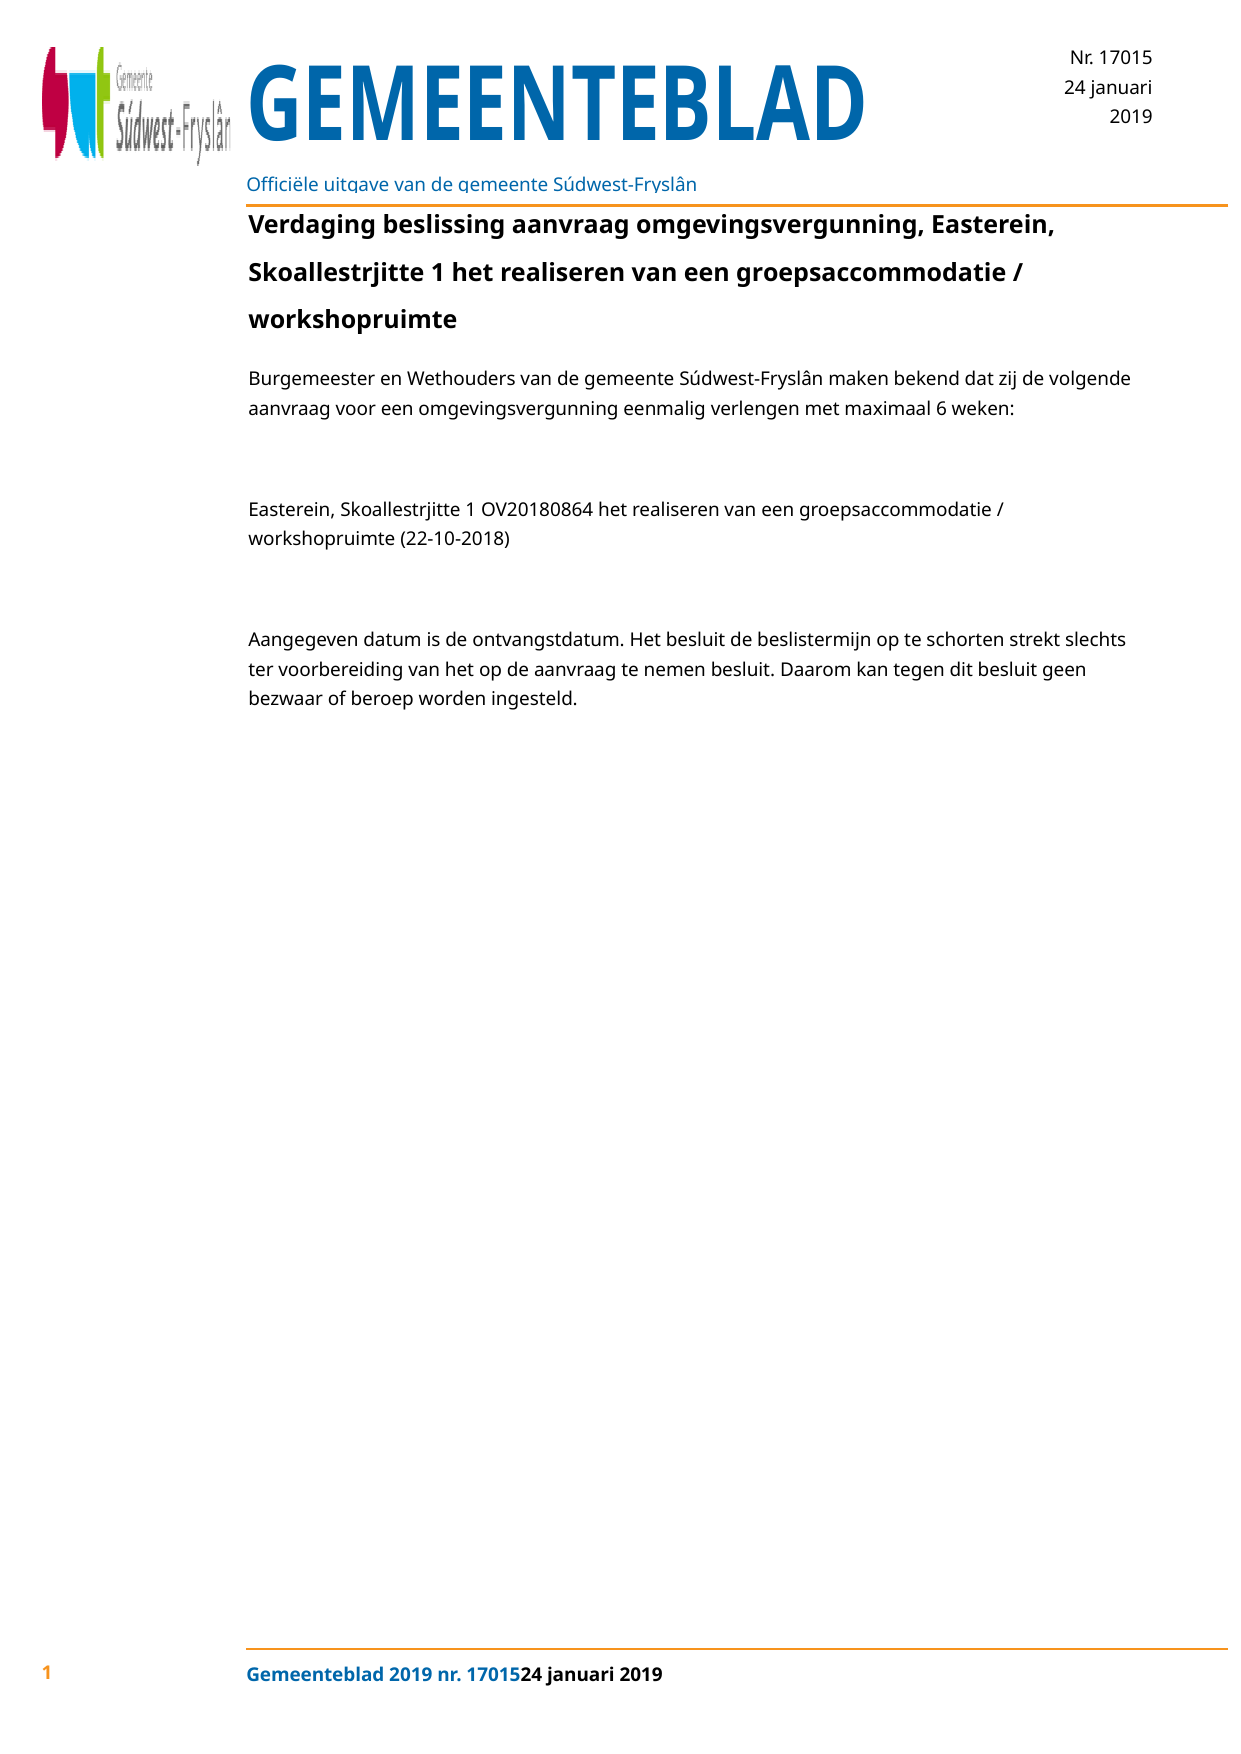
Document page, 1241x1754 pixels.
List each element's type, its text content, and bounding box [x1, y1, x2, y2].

text Aangegeven datum is de ontvangstdatum. Het besluit de beslistermijn op te schorten strekt slechts ter voorbereiding van het op de aanvraag te nemen besluit. Daarom kan tegen dit besluit geen bezwaar of beroep worden ingesteld. [248, 626, 1152, 711]
text Verdaging beslissing aanvraag omgevingsvergunning, Easterein, Skoallestrjitte 1 het realiseren van een groepsaccommodatie / workshopruimte [248, 207, 1152, 336]
text Burgemeester en Wethouders van de gemeente Súdwest-Fryslân maken bekend dat zij de volgende aanvraag voor een omgevingsvergunning eenmalig verlengen met maximaal 6 weken: [248, 366, 1152, 421]
picture [41, 47, 231, 172]
text Easterein, Skoallestrjitte 1 OV20180864 het realiseren van een groepsaccommodatie / workshopruimte (22-10-2018) [248, 496, 1152, 551]
